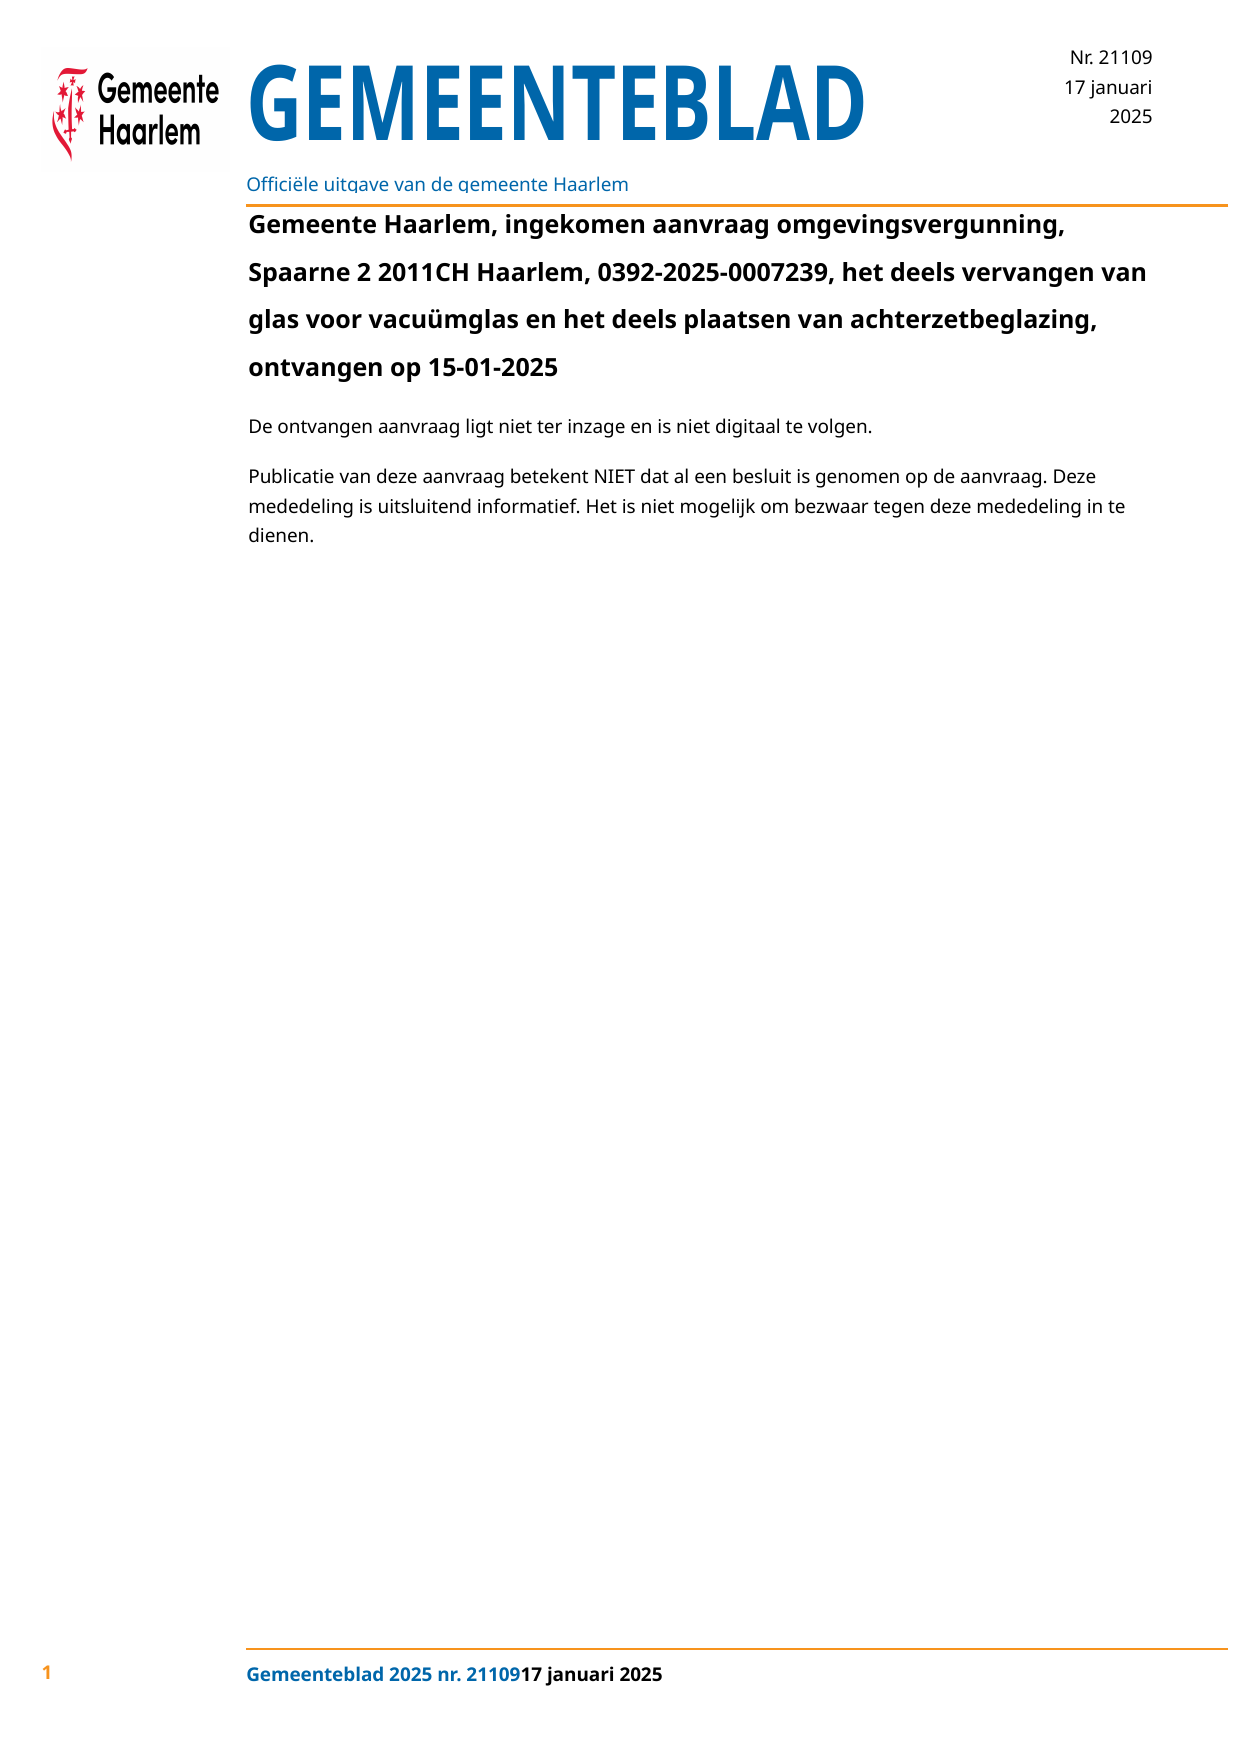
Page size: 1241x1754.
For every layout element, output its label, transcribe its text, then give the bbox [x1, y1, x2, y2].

text Gemeente Haarlem, ingekomen aanvraag omgevingsvergunning, Spaarne 2 2011CH Haarlem, 0392-2025-0007239, het deels vervangen van glas voor vacuümglas en het deels plaatsen van achterzetbeglazing, ontvangen op 15-01-2025 [248, 207, 1152, 384]
picture [41, 47, 231, 172]
text De ontvangen aanvraag ligt niet ter inzage en is niet digitaal te volgen. [248, 413, 1152, 439]
text Publicatie van deze aanvraag betekent NIET dat al een besluit is genomen op de aanvraag. Deze mededeling is uitsluitend informatief. Het is niet mogelijk om bezwaar tegen deze mededeling in te dienen. [248, 463, 1152, 548]
